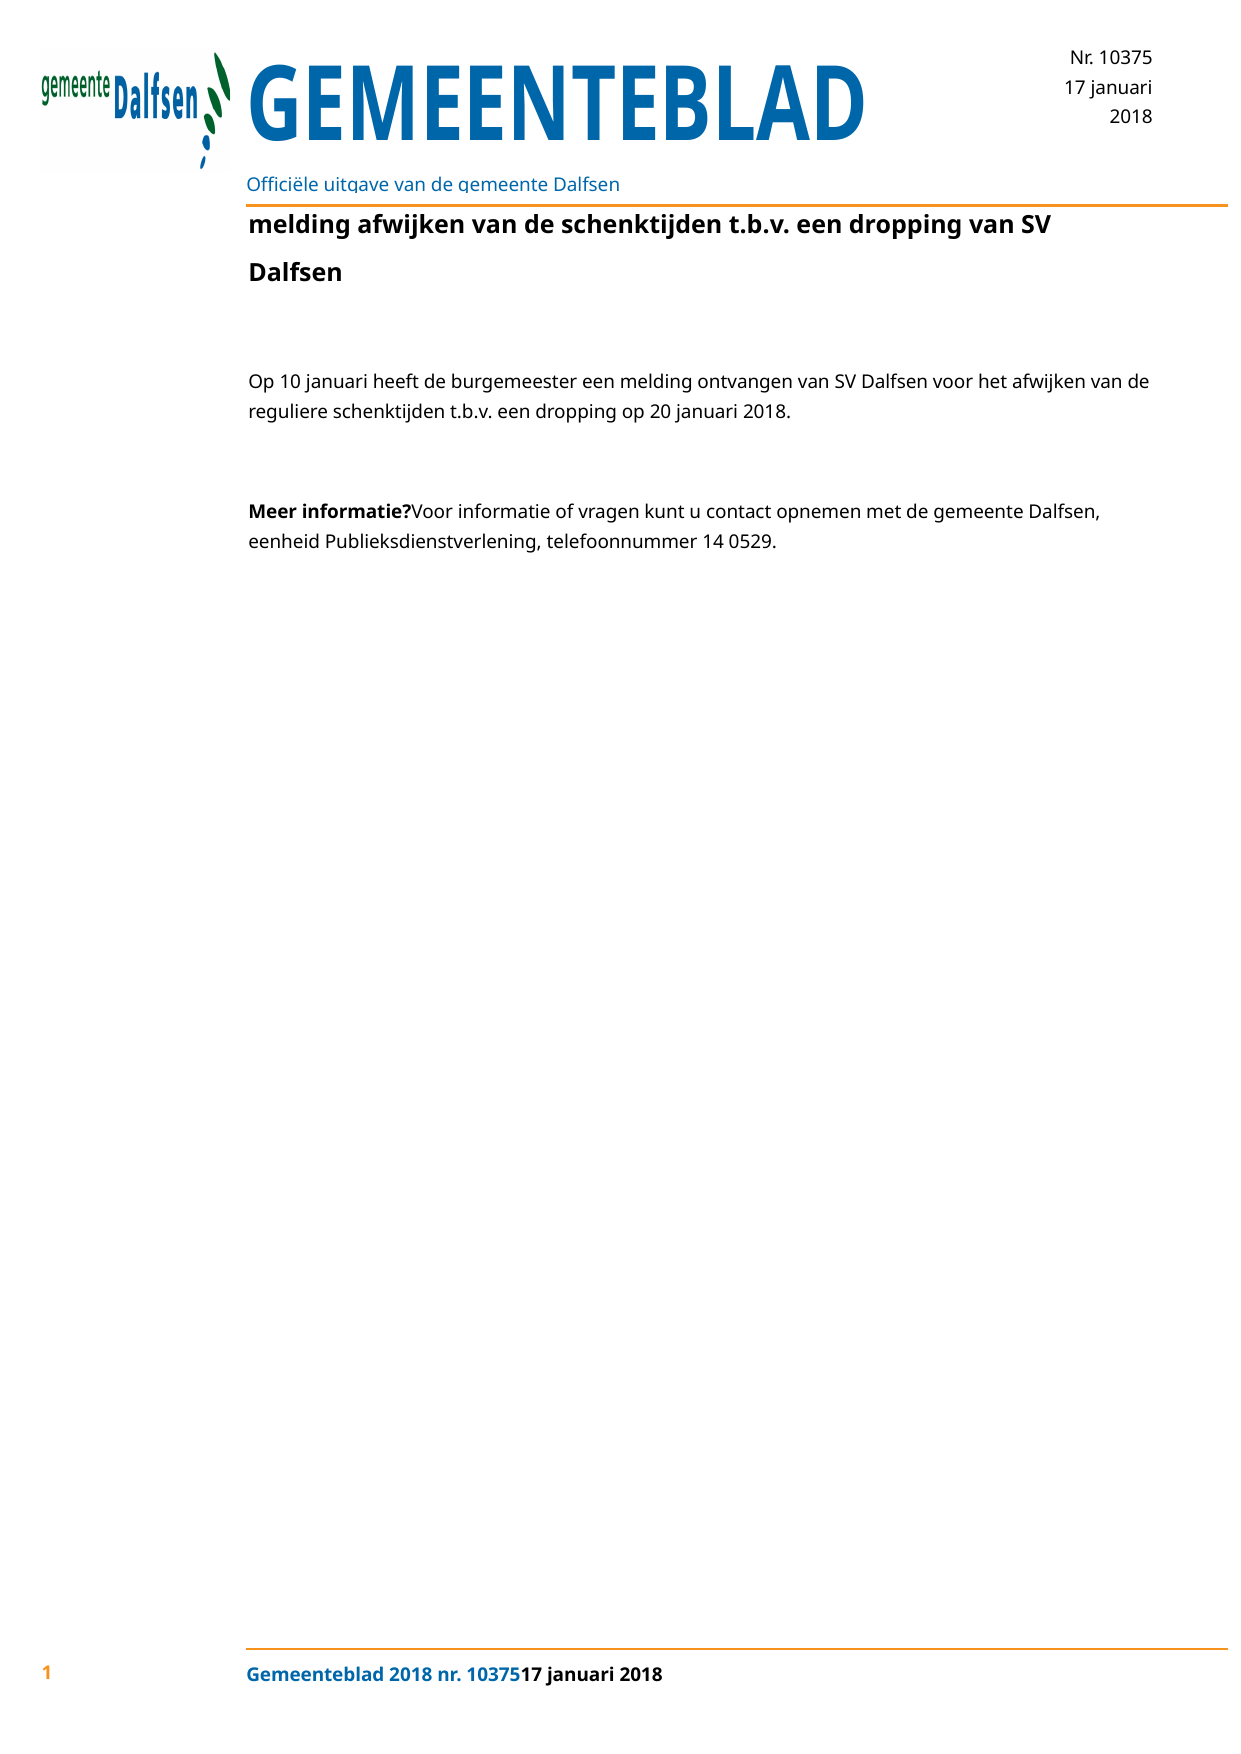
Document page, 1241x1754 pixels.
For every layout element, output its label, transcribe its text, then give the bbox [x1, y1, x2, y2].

text melding afwijken van de schenktijden t.b.v. een dropping van SV Dalfsen [248, 207, 1152, 288]
text Meer informatie?Voor informatie of vragen kunt u contact opnemen met de gemeente Dalfsen, eenheid Publieksdienstverlening, telefoonnummer 14 0529. [248, 499, 1152, 554]
picture [41, 47, 231, 172]
text Op 10 januari heeft de burgemeester een melding ontvangen van SV Dalfsen voor het afwijken van de reguliere schenktijden t.b.v. een dropping op 20 januari 2018. [248, 368, 1152, 424]
